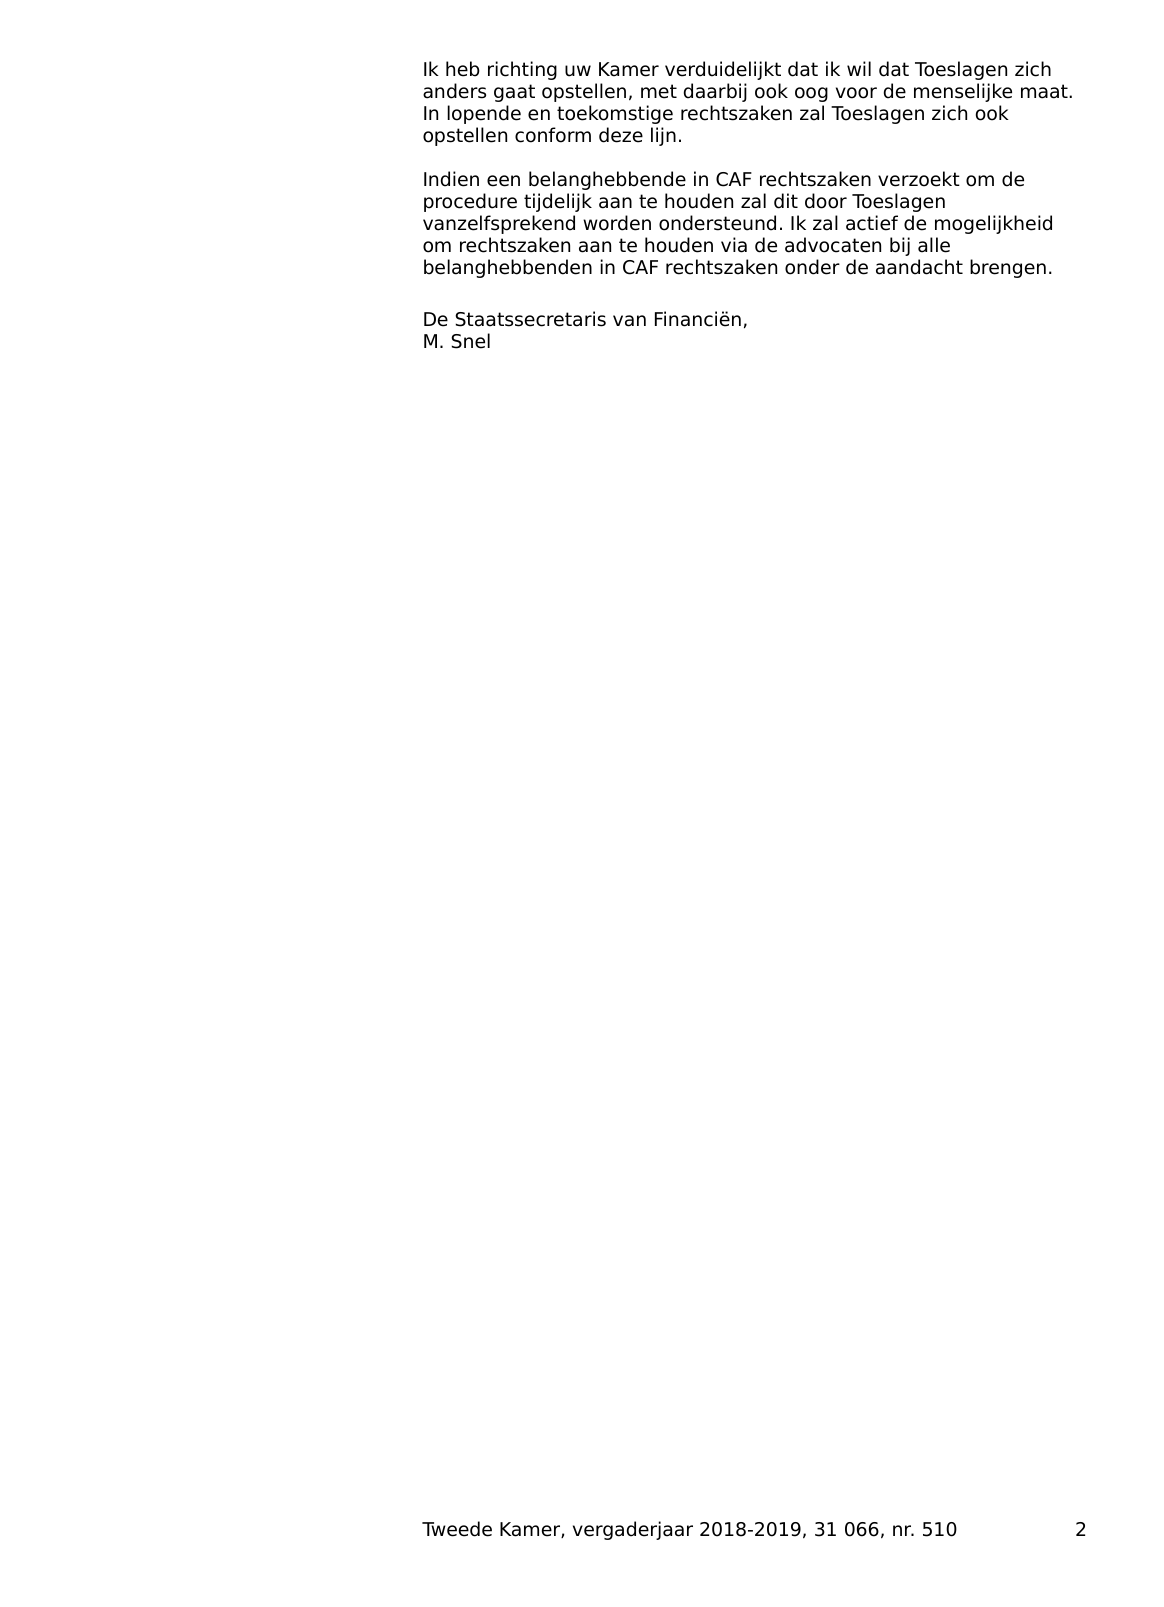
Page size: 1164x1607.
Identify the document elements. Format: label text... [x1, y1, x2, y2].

text Indien een belanghebbende in CAF rechtszaken verzoekt om de procedure tijdelijk aan te houden zal dit door Toeslagen vanzelfsprekend worden ondersteund. Ik zal actief de mogelijkheid om rechtszaken aan te houden via de advocaten bij alle belanghebbenden in CAF rechtszaken onder de aandacht brengen. [422, 169, 1087, 279]
text De Staatssecretaris van Financiën, M. Snel [422, 309, 1087, 353]
text Ik heb richting uw Kamer verduidelijkt dat ik wil dat Toeslagen zich anders gaat opstellen, met daarbij ook oog voor de menselijke maat. In lopende en toekomstige rechtszaken zal Toeslagen zich ook opstellen conform deze lijn. [422, 59, 1087, 147]
